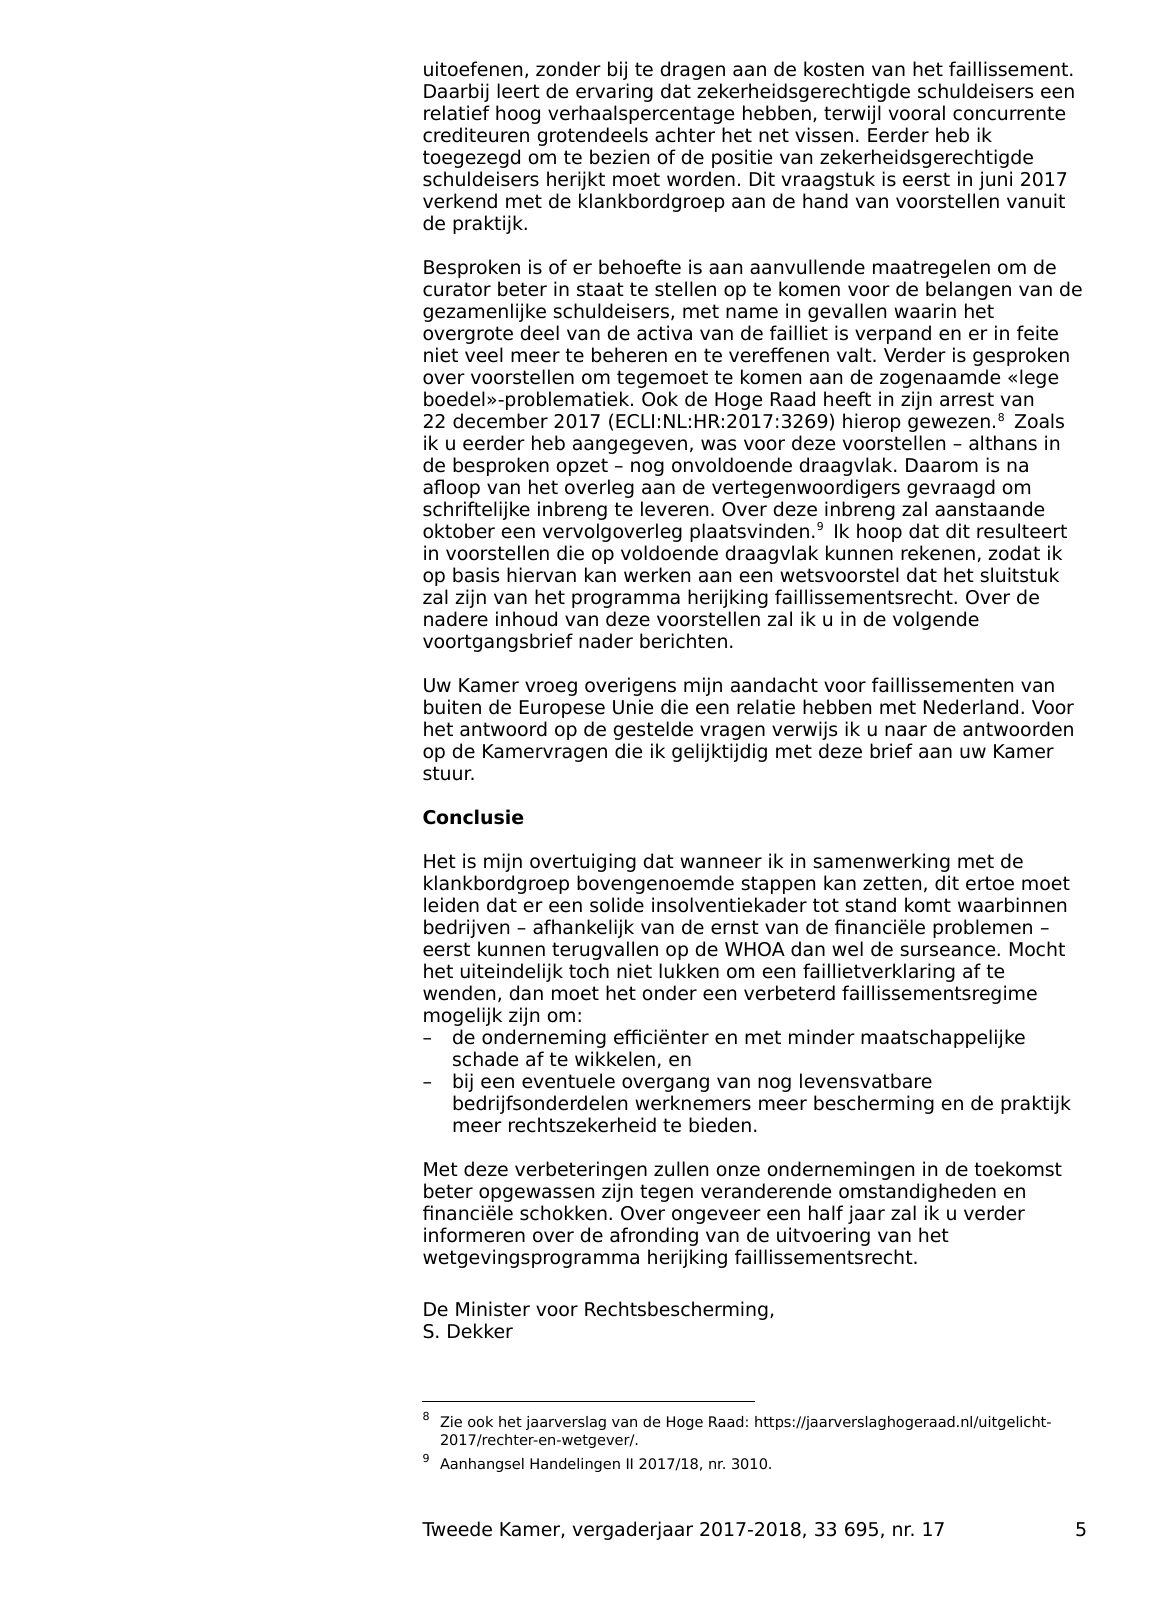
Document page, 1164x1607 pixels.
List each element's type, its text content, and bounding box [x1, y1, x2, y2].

text – de onderneming efficiënter en met minder maatschappelijke schade af te wikkelen, en [422, 1027, 1087, 1071]
text uitoefenen, zonder bij te dragen aan de kosten van het faillissement. Daarbij leert de ervaring dat zekerheidsgerechtigde schuldeisers een relatief hoog verhaalspercentage hebben, terwijl vooral concurrente crediteuren grotendeels achter het net vissen. Eerder heb ik toegezegd om te bezien of de positie van zekerheidsgerechtigde schuldeisers herijkt moet worden. Dit vraagstuk is eerst in juni 2017 verkend met de klankbordgroep aan de hand van voorstellen vanuit de praktijk. [422, 59, 1087, 235]
text De Minister voor Rechtsbescherming, S. Dekker [422, 1299, 1087, 1343]
text Met deze verbeteringen zullen onze ondernemingen in de toekomst beter opgewassen zijn tegen veranderende omstandigheden en financiële schokken. Over ongeveer een half jaar zal ik u verder informeren over de afronding van de uitvoering van het wetgevingsprogramma herijking faillissementsrecht. [422, 1159, 1087, 1269]
text – bij een eventuele overgang van nog levensvatbare bedrijfsonderdelen werknemers meer bescherming en de praktijk meer rechtszekerheid te bieden. [422, 1071, 1087, 1137]
subtitle Conclusie [422, 807, 1087, 829]
text Het is mijn overtuiging dat wanneer ik in samenwerking met de klankbordgroep bovengenoemde stappen kan zetten, dit ertoe moet leiden dat er een solide insolventiekader tot stand komt waarbinnen bedrijven – afhankelijk van de ernst van de financiële problemen – eerst kunnen terugvallen op de WHOA dan wel de surseance. Mocht het uiteindelijk toch niet lukken om een faillietverklaring af te wenden, dan moet het onder een verbeterd faillissementsregime mogelijk zijn om: [422, 851, 1087, 1027]
text Besproken is of er behoefte is aan aanvullende maatregelen om de curator beter in staat te stellen op te komen voor de belangen van de gezamenlijke schuldeisers, met name in gevallen waarin het overgrote deel van de activa van de failliet is verpand en er in feite niet veel meer te beheren en te vereffenen valt. Verder is gesproken over voorstellen om tegemoet te komen aan de zogenaamde «lege boedel»-problematiek. Ook de Hoge Raad heeft in zijn arrest van 22 december 2017 (ECLI:NL:HR:2017:3269) hierop gewezen. Zoals ik u eerder heb aangegeven, was voor deze voorstellen – althans in de besproken opzet – nog onvoldoende draagvlak. Daarom is na afloop van het overleg aan de vertegenwoordigers gevraagd om schriftelijke inbreng te leveren. Over deze inbreng zal aanstaande oktober een vervolgoverleg plaatsvinden. Ik hoop dat dit resulteert in voorstellen die op voldoende draagvlak kunnen rekenen, zodat ik op basis hiervan kan werken aan een wetsvoorstel dat het sluitstuk zal zijn van het programma herijking faillissementsrecht. Over de nadere inhoud van deze voorstellen zal ik u in de volgende voortgangsbrief nader berichten. [422, 257, 1087, 653]
text Aanhangsel Handelingen II 2017/18, nr. 3010. [422, 1452, 1087, 1474]
text Zie ook het jaarverslag van de Hoge Raad: https://jaarverslaghogeraad.nl/uitgelicht-2017/rechter-en-wetgever/. [422, 1410, 1087, 1449]
text Uw Kamer vroeg overigens mijn aandacht voor faillissementen van buiten de Europese Unie die een relatie hebben met Nederland. Voor het antwoord op de gestelde vragen verwijs ik u naar de antwoorden op de Kamervragen die ik gelijktijdig met deze brief aan uw Kamer stuur. [422, 675, 1087, 785]
